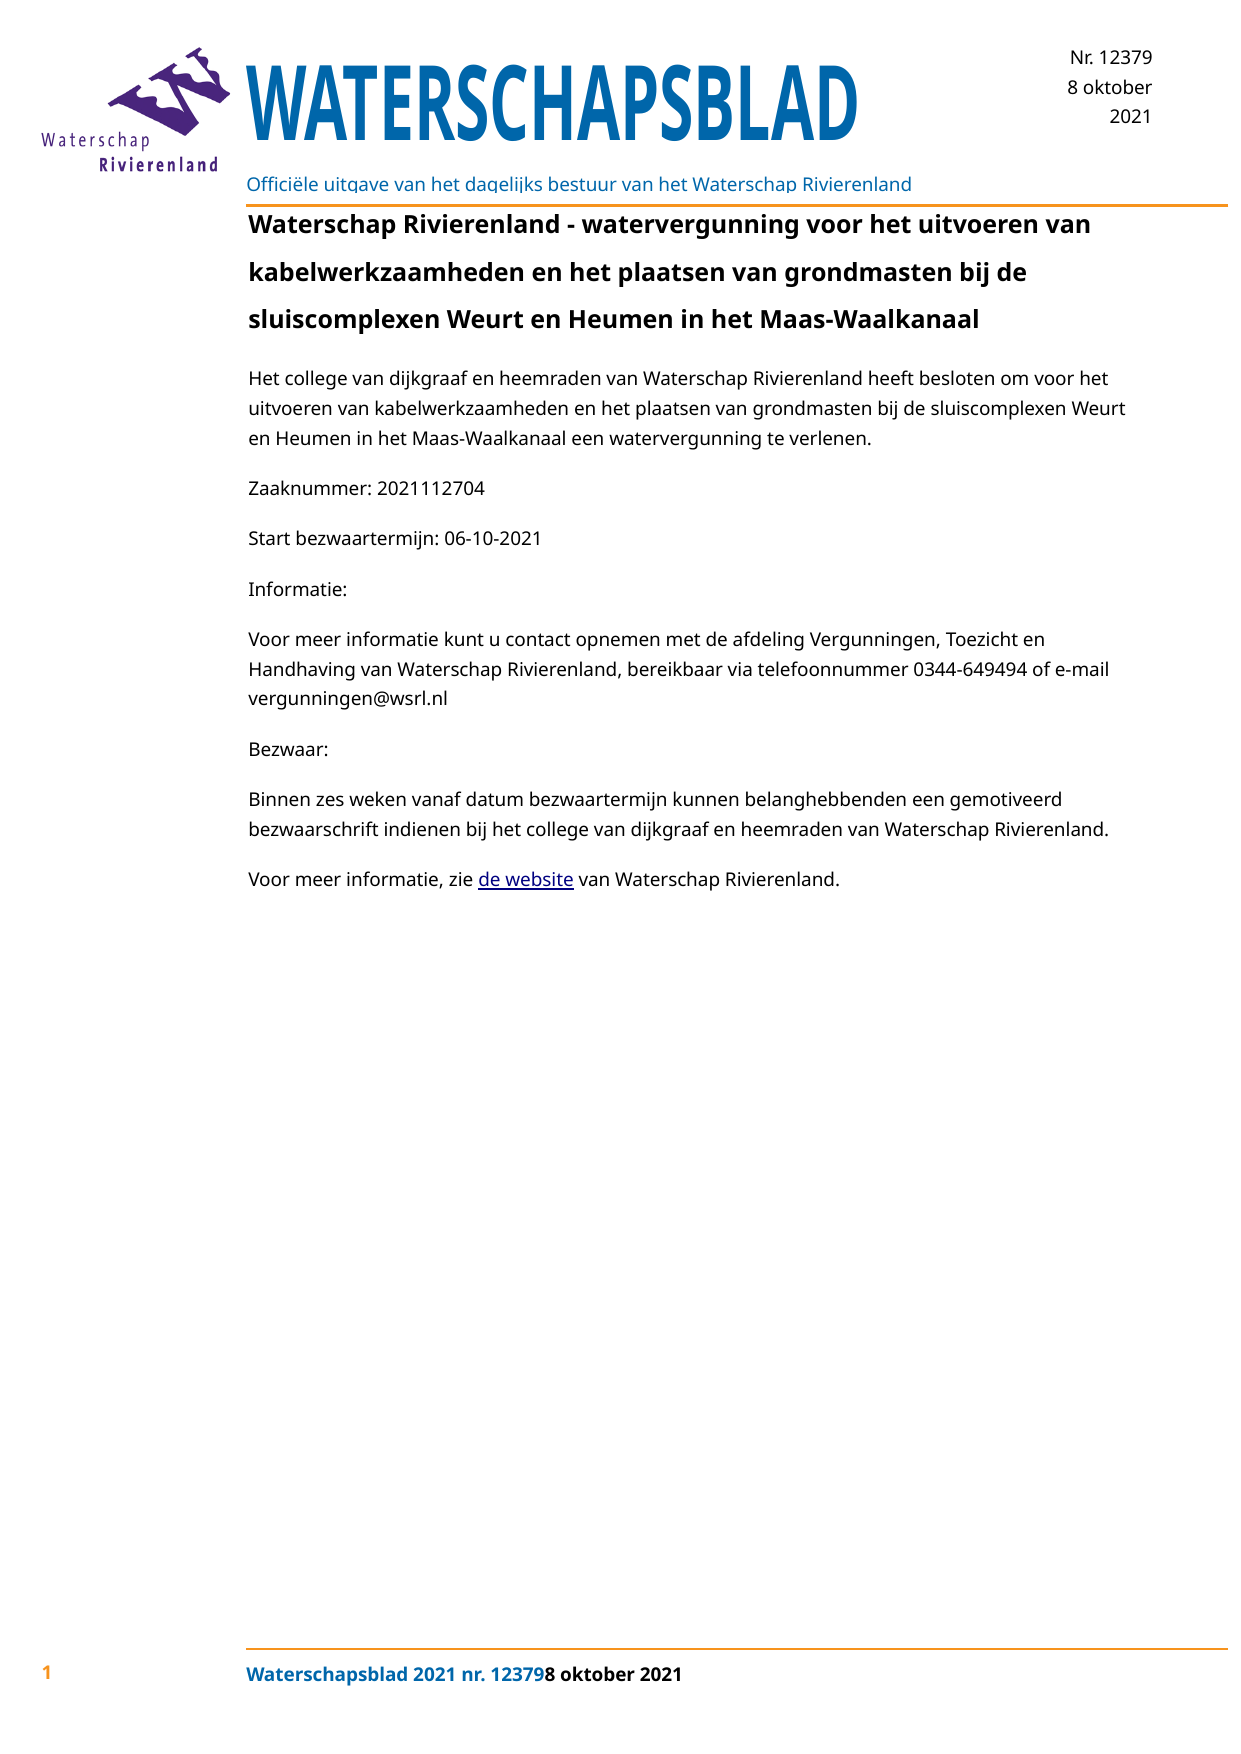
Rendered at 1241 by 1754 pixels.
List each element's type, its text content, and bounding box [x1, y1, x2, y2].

text Het college van dijkgraaf en heemraden van Waterschap Rivierenland heeft besloten om voor het uitvoeren van kabelwerkzaamheden en het plaatsen van grondmasten bij de sluiscomplexen Weurt en Heumen in het Maas-Waalkanaal een watervergunning te verlenen. [248, 366, 1152, 450]
text Start bezwaartermijn: 06-10-2021 [248, 526, 1152, 551]
text Binnen zes weken vanaf datum bezwaartermijn kunnen belanghebbenden een gemotiveerd bezwaarschrift indienen bij het college van dijkgraaf en heemraden van Waterschap Rivierenland. [248, 786, 1152, 842]
text Voor meer informatie, zie de website van Waterschap Rivierenland. [248, 866, 1152, 892]
text Voor meer informatie kunt u contact opnemen met de afdeling Vergunningen, Toezicht en Handhaving van Waterschap Rivierenland, bereikbaar via telefoonnummer 0344-649494 of e-mail vergunningen@wsrl.nl [248, 626, 1152, 711]
text Informatie: [248, 576, 1152, 602]
text Zaaknummer: 2021112704 [248, 475, 1152, 501]
text Waterschap Rivierenland - watervergunning voor het uitvoeren van kabelwerkzaamheden en het plaatsen van grondmasten bij de sluiscomplexen Weurt en Heumen in het Maas-Waalkanaal [248, 207, 1152, 336]
text Bezwaar: [248, 736, 1152, 762]
picture [41, 47, 231, 172]
